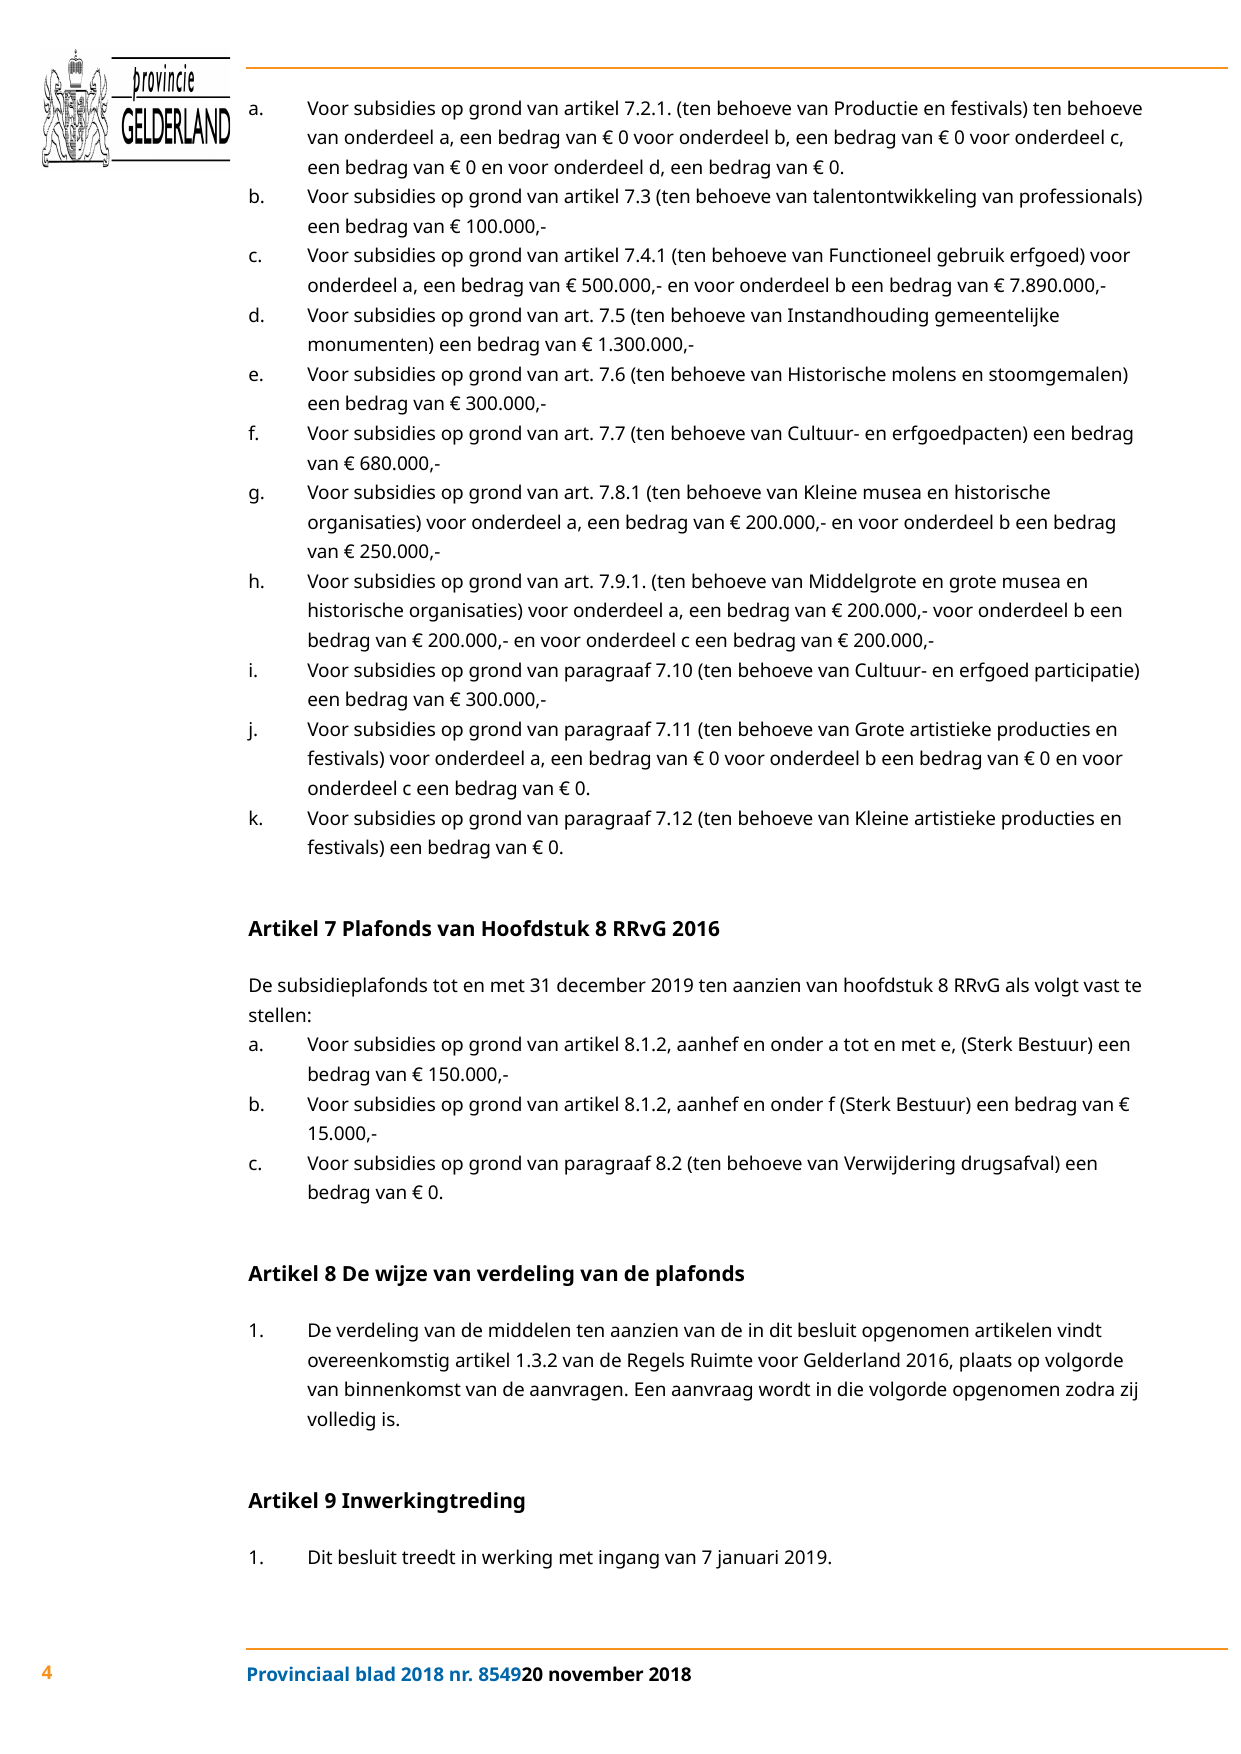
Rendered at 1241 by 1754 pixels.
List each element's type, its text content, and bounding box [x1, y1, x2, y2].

text Artikel 8 De wijze van verdeling van de plafonds [248, 1259, 1152, 1288]
list Voor subsidies op grond van paragraaf 7.11 (ten behoeve van Grote artistieke producties en festivals) voor onderdeel a, een bedrag van € 0 voor onderdeel b een bedrag van € 0 en voor onderdeel c een bedrag van € 0. [248, 716, 1152, 801]
list Voor subsidies op grond van art. 7.5 (ten behoeve van Instandhouding gemeentelijke monumenten) een bedrag van € 1.300.000,- [248, 302, 1152, 357]
list Voor subsidies op grond van art. 7.7 (ten behoeve van Cultuur- en erfgoedpacten) een bedrag van € 680.000,- [248, 420, 1152, 476]
list Voor subsidies op grond van artikel 7.4.1 (ten behoeve van Functioneel gebruik erfgoed) voor onderdeel a, een bedrag van € 500.000,- en voor onderdeel b een bedrag van € 7.890.000,- [248, 243, 1152, 298]
list Voor subsidies op grond van art. 7.6 (ten behoeve van Historische molens en stoomgemalen) een bedrag van € 300.000,- [248, 361, 1152, 416]
list Voor subsidies op grond van paragraaf 7.10 (ten behoeve van Cultuur- en erfgoed participatie) een bedrag van € 300.000,- [248, 657, 1152, 712]
list Voor subsidies op grond van artikel 7.3 (ten behoeve van talentontwikkeling van professionals) een bedrag van € 100.000,- [248, 183, 1152, 239]
text Artikel 9 Inwerkingtreding [248, 1486, 1152, 1515]
list De verdeling van de middelen ten aanzien van de in dit besluit opgenomen artikelen vindt overeenkomstig artikel 1.3.2 van de Regels Ruimte voor Gelderland 2016, plaats op volgorde van binnenkomst van de aanvragen. Een aanvraag wordt in die volgorde opgenomen zodra zij volledig is. [248, 1317, 1152, 1432]
list Voor subsidies op grond van artikel 8.1.2, aanhef en onder f (Sterk Bestuur) een bedrag van € 15.000,- [248, 1091, 1152, 1146]
list Voor subsidies op grond van art. 7.8.1 (ten behoeve van Kleine musea en historische organisaties) voor onderdeel a, een bedrag van € 200.000,- en voor onderdeel b een bedrag van € 250.000,- [248, 479, 1152, 564]
text De subsidieplafonds tot en met 31 december 2019 ten aanzien van hoofdstuk 8 RRvG als volgt vast te stellen: [248, 972, 1152, 1028]
list Voor subsidies op grond van paragraaf 8.2 (ten behoeve van Verwijdering drugsafval) een bedrag van € 0. [248, 1150, 1152, 1205]
text Artikel 7 Plafonds van Hoofdstuk 8 RRvG 2016 [248, 914, 1152, 943]
list Voor subsidies op grond van art. 7.9.1. (ten behoeve van Middelgrote en grote musea en historische organisaties) voor onderdeel a, een bedrag van € 200.000,- voor onderdeel b een bedrag van € 200.000,- en voor onderdeel c een bedrag van € 200.000,- [248, 568, 1152, 653]
list Voor subsidies op grond van artikel 8.1.2, aanhef en onder a tot en met e, (Sterk Bestuur) een bedrag van € 150.000,- [248, 1032, 1152, 1087]
picture [41, 47, 231, 172]
list Voor subsidies op grond van paragraaf 7.12 (ten behoeve van Kleine artistieke producties en festivals) een bedrag van € 0. [248, 805, 1152, 860]
list Voor subsidies op grond van artikel 7.2.1. (ten behoeve van Productie en festivals) ten behoeve van onderdeel a, een bedrag van € 0 voor onderdeel b, een bedrag van € 0 voor onderdeel c, een bedrag van € 0 en voor onderdeel d, een bedrag van € 0. [248, 95, 1152, 180]
list Dit besluit treedt in werking met ingang van 7 januari 2019. [248, 1544, 1152, 1570]
